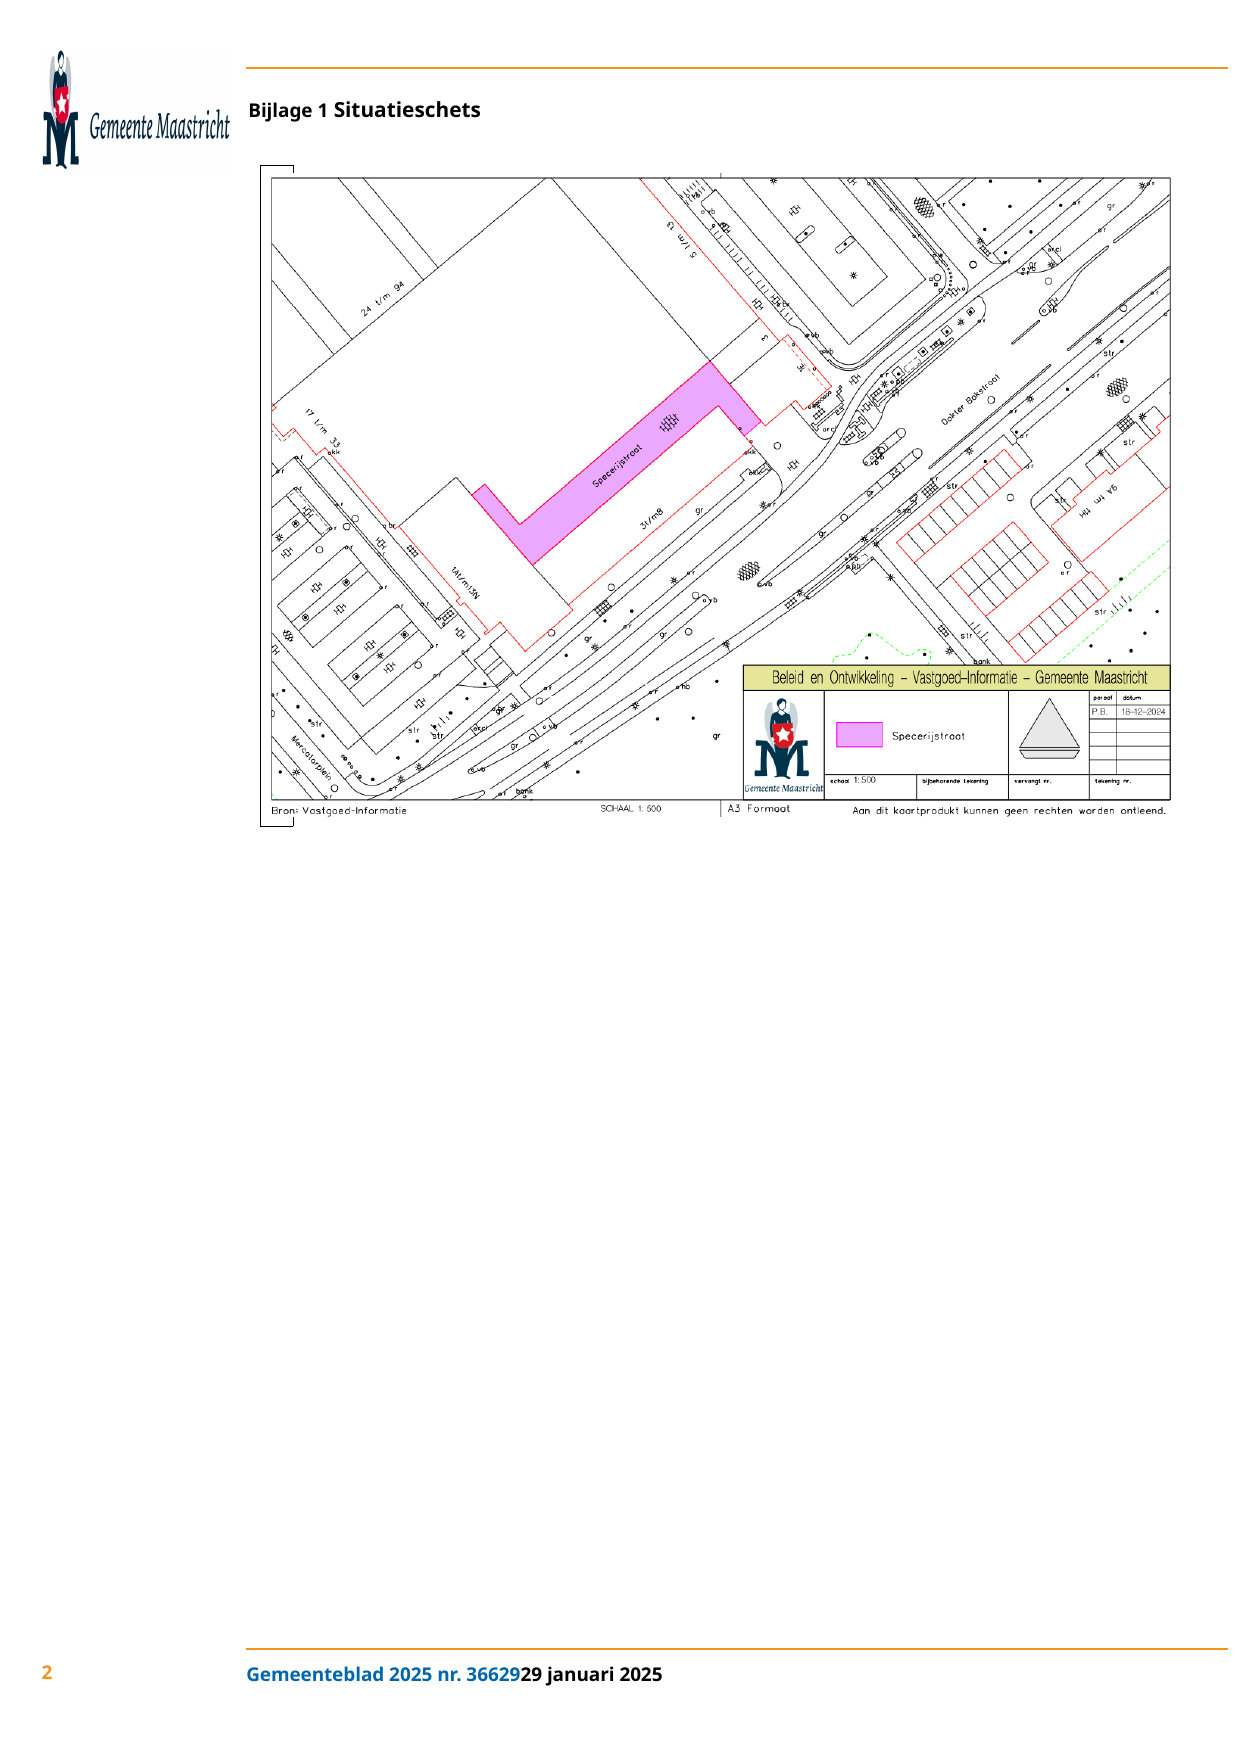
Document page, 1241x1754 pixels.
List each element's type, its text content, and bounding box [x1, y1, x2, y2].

picture [41, 47, 231, 172]
picture [268, 173, 1173, 817]
text Bijlage 1 Situatieschets [248, 95, 1152, 123]
